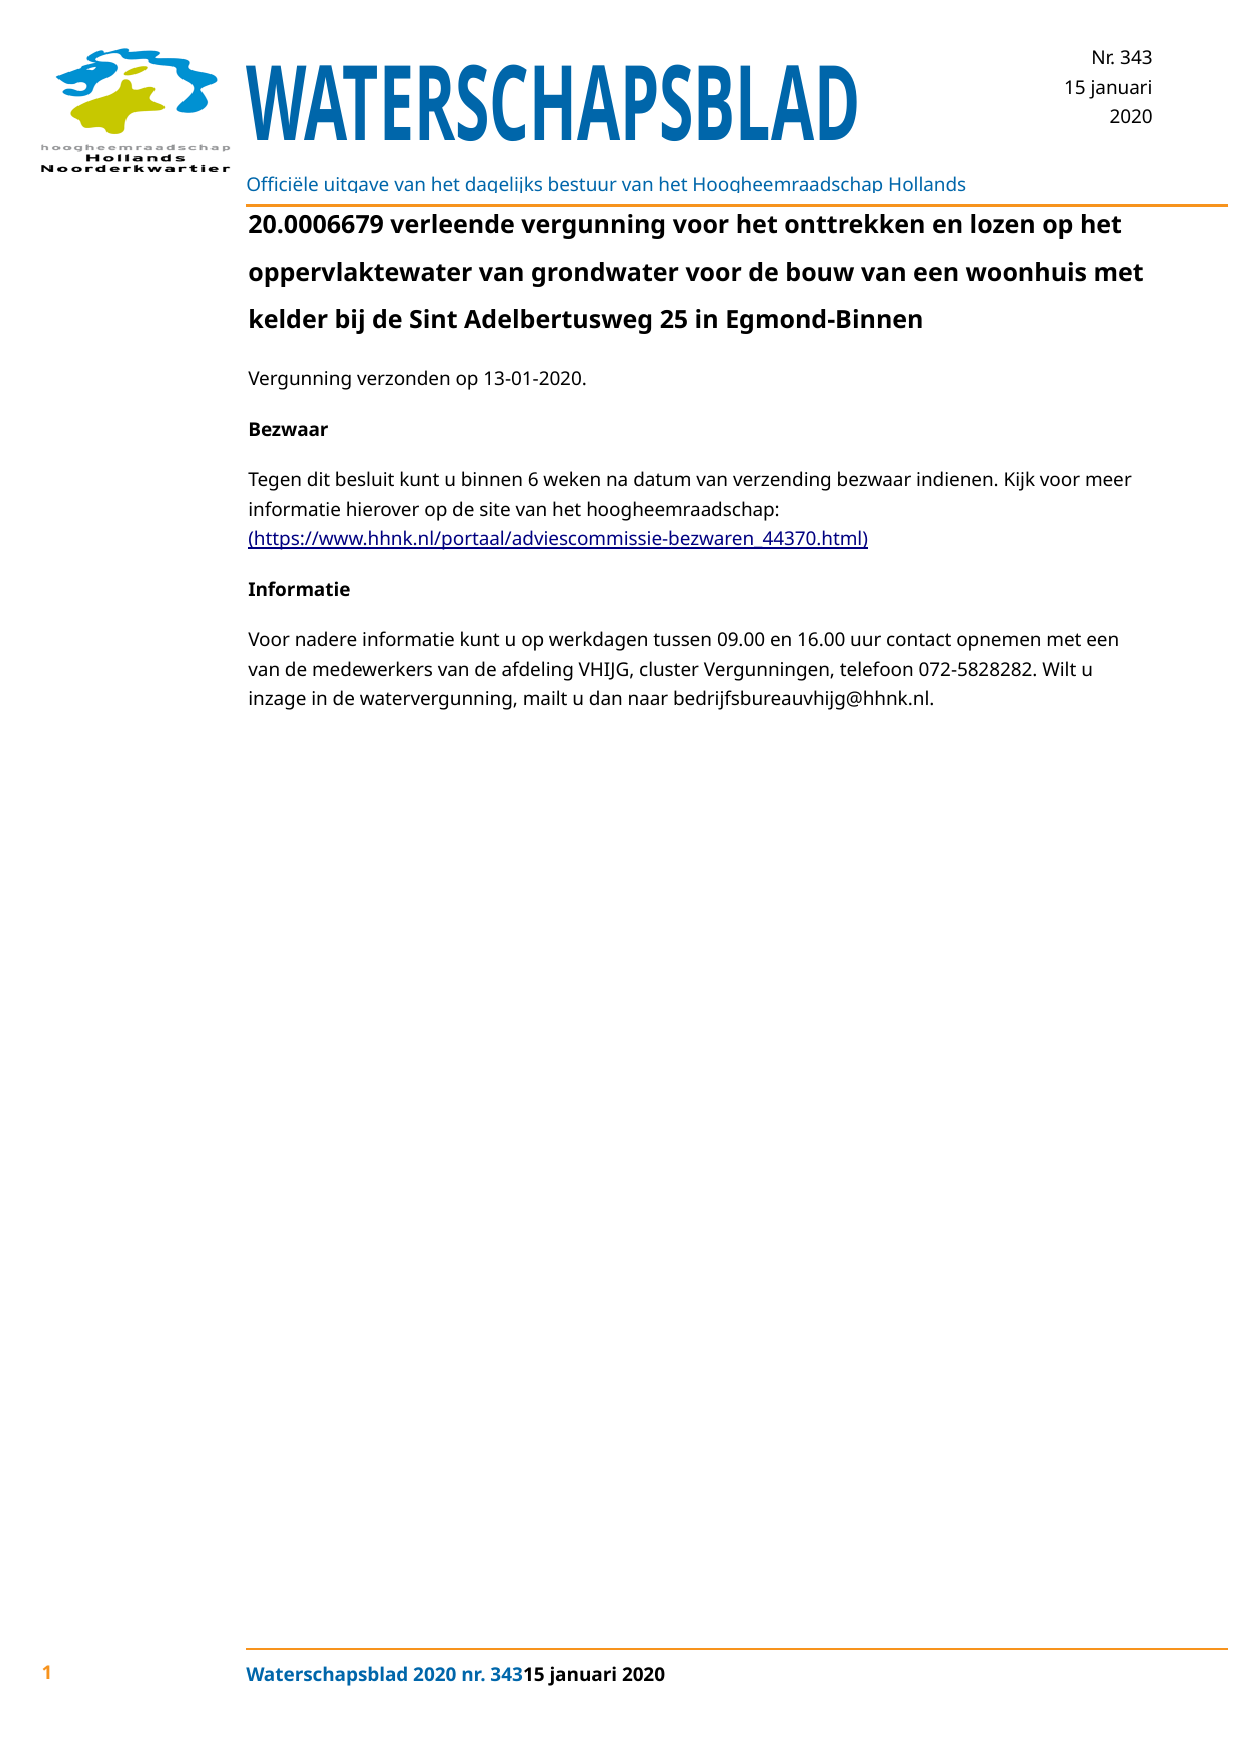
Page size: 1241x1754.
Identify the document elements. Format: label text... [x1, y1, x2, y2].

text Vergunning verzonden op 13-01-2020. [248, 366, 1152, 391]
picture [41, 47, 231, 172]
text Tegen dit besluit kunt u binnen 6 weken na datum van verzending bezwaar indienen. Kijk voor meer informatie hierover op de site van het hoogheemraadschap: (https://www.hhnk.nl/portaal/adviescommissie-bezwaren_44370.html) [248, 466, 1152, 551]
text Voor nadere informatie kunt u op werkdagen tussen 09.00 en 16.00 uur contact opnemen met een van de medewerkers van de afdeling VHIJG, cluster Vergunningen, telefoon 072-5828282. Wilt u inzage in de watervergunning, mailt u dan naar bedrijfsbureauvhijg@hhnk.nl. [248, 626, 1152, 711]
text Bezwaar [248, 416, 1152, 442]
text Informatie [248, 576, 1152, 602]
text 20.0006679 verleende vergunning voor het onttrekken en lozen op het oppervlaktewater van grondwater voor de bouw van een woonhuis met kelder bij de Sint Adelbertusweg 25 in Egmond-Binnen [248, 207, 1152, 336]
